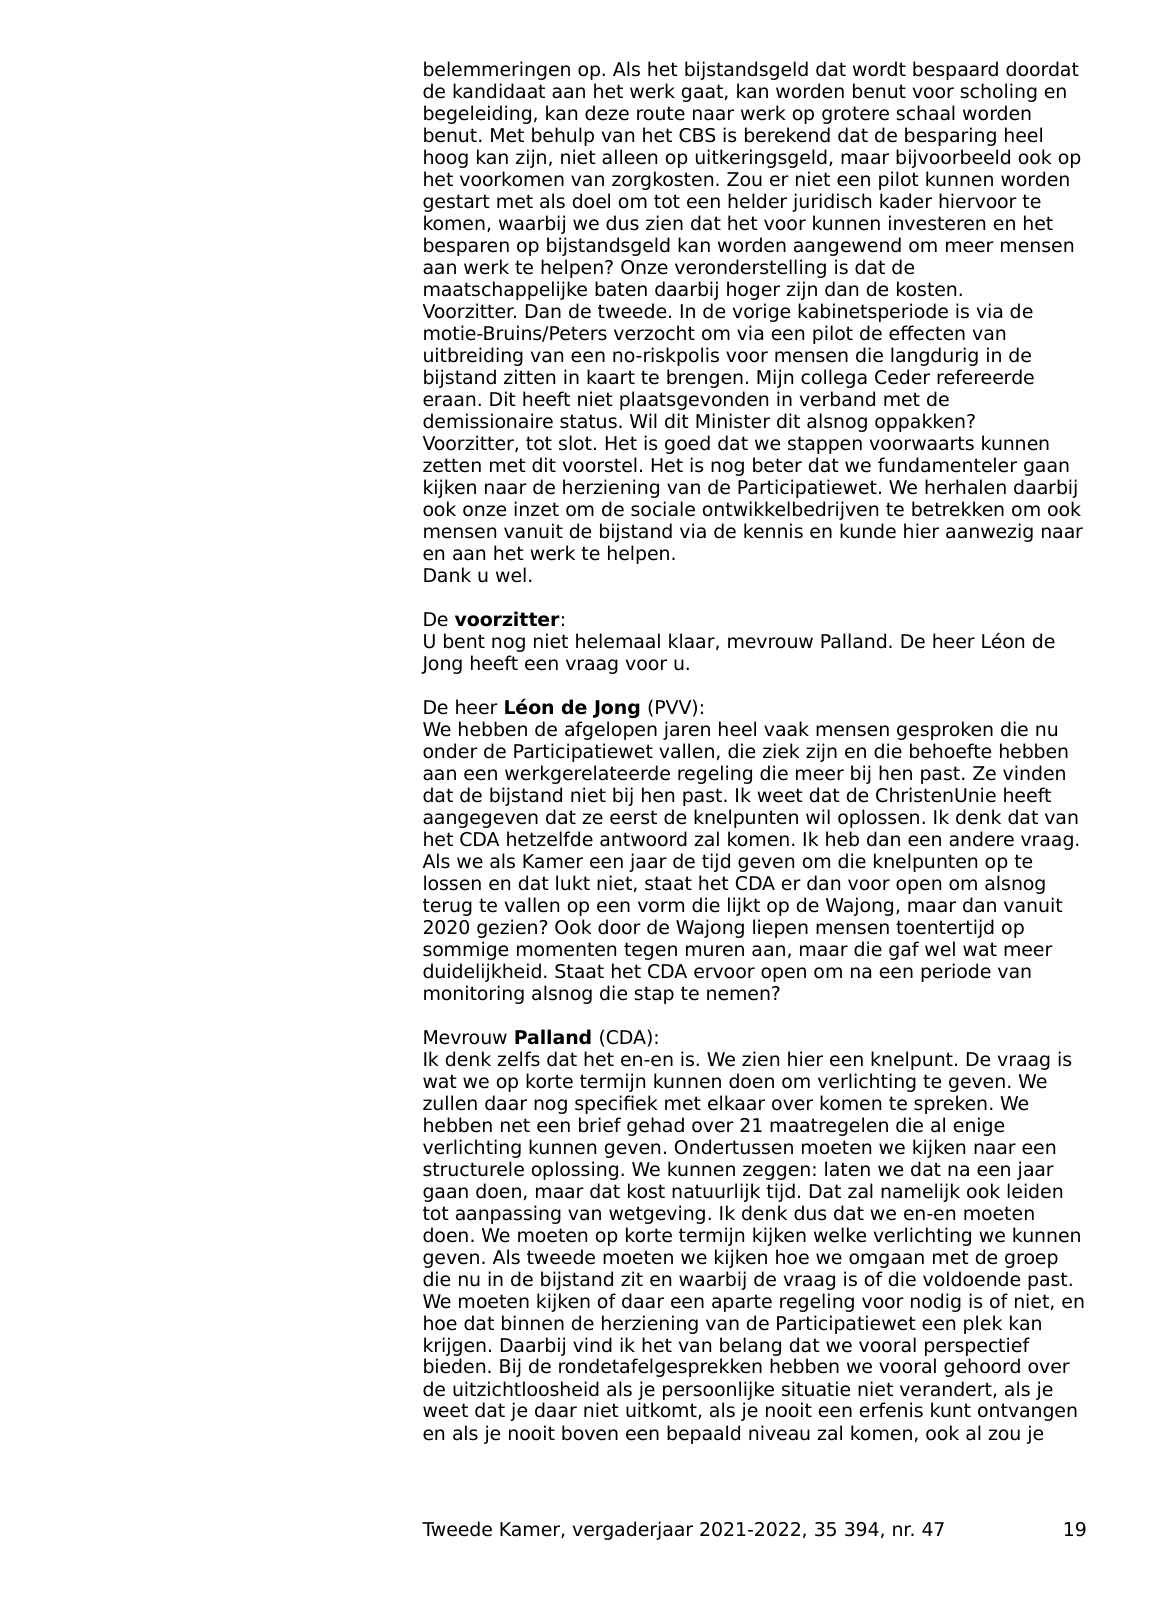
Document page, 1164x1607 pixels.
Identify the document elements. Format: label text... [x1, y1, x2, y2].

text De heer Léon de Jong (PVV): [422, 697, 1087, 719]
text Mevrouw Palland (CDA): [422, 1027, 1087, 1049]
text belemmeringen op. Als het bijstandsgeld dat wordt bespaard doordat de kandidaat aan het werk gaat, kan worden benut voor scholing en begeleiding, kan deze route naar werk op grotere schaal worden benut. Met behulp van het CBS is berekend dat de besparing heel hoog kan zijn, niet alleen op uitkeringsgeld, maar bijvoorbeeld ook op het voorkomen van zorgkosten. Zou er niet een pilot kunnen worden gestart met als doel om tot een helder juridisch kader hiervoor te komen, waarbij we dus zien dat het voor kunnen investeren en het besparen op bijstandsgeld kan worden aangewend om meer mensen aan werk te helpen? Onze veronderstelling is dat de maatschappelijke baten daarbij hoger zijn dan de kosten. [422, 59, 1087, 301]
text Voorzitter, tot slot. Het is goed dat we stappen voorwaarts kunnen zetten met dit voorstel. Het is nog beter dat we fundamenteler gaan kijken naar de herziening van de Participatiewet. We herhalen daarbij ook onze inzet om de sociale ontwikkelbedrijven te betrekken om ook mensen vanuit de bijstand via de kennis en kunde hier aanwezig naar en aan het werk te helpen. [422, 433, 1087, 564]
text Ik denk zelfs dat het en-en is. We zien hier een knelpunt. De vraag is wat we op korte termijn kunnen doen om verlichting te geven. We zullen daar nog specifiek met elkaar over komen te spreken. We hebben net een brief gehad over 21 maatregelen die al enige verlichting kunnen geven. Ondertussen moeten we kijken naar een structurele oplossing. We kunnen zeggen: laten we dat na een jaar gaan doen, maar dat kost natuurlijk tijd. Dat zal namelijk ook leiden tot aanpassing van wetgeving. Ik denk dus dat we en-en moeten doen. We moeten op korte termijn kijken welke verlichting we kunnen geven. Als tweede moeten we kijken hoe we omgaan met de groep die nu in de bijstand zit en waarbij de vraag is of die voldoende past. We moeten kijken of daar een aparte regeling voor nodig is of niet, en hoe dat binnen de herziening van de Participatiewet een plek kan krijgen. Daarbij vind ik het van belang dat we vooral perspectief bieden. Bij de rondetafelgesprekken hebben we vooral gehoord over de uitzichtloosheid als je persoonlijke situatie niet verandert, als je weet dat je daar niet uitkomt, als je nooit een erfenis kunt ontvangen en als je nooit boven een bepaald niveau zal komen, ook al zou je [422, 1049, 1087, 1444]
text We hebben de afgelopen jaren heel vaak mensen gesproken die nu onder de Participatiewet vallen, die ziek zijn en die behoefte hebben aan een werkgerelateerde regeling die meer bij hen past. Ze vinden dat de bijstand niet bij hen past. Ik weet dat de ChristenUnie heeft aangegeven dat ze eerst de knelpunten wil oplossen. Ik denk dat van het CDA hetzelfde antwoord zal komen. Ik heb dan een andere vraag. Als we als Kamer een jaar de tijd geven om die knelpunten op te lossen en dat lukt niet, staat het CDA er dan voor open om alsnog terug te vallen op een vorm die lijkt op de Wajong, maar dan vanuit 2020 gezien? Ook door de Wajong liepen mensen toentertijd op sommige momenten tegen muren aan, maar die gaf wel wat meer duidelijkheid. Staat het CDA ervoor open om na een periode van monitoring alsnog die stap te nemen? [422, 719, 1087, 1004]
text Dank u wel. [422, 564, 1087, 587]
text U bent nog niet helemaal klaar, mevrouw Palland. De heer Léon de Jong heeft een vraag voor u. [422, 631, 1087, 675]
text Voorzitter. Dan de tweede. In de vorige kabinetsperiode is via de motie-Bruins/Peters verzocht om via een pilot de effecten van uitbreiding van een no-riskpolis voor mensen die langdurig in de bijstand zitten in kaart te brengen. Mijn collega Ceder refereerde eraan. Dit heeft niet plaatsgevonden in verband met de demissionaire status. Wil dit Minister dit alsnog oppakken? [422, 301, 1087, 433]
text De voorzitter: [422, 609, 1087, 631]
